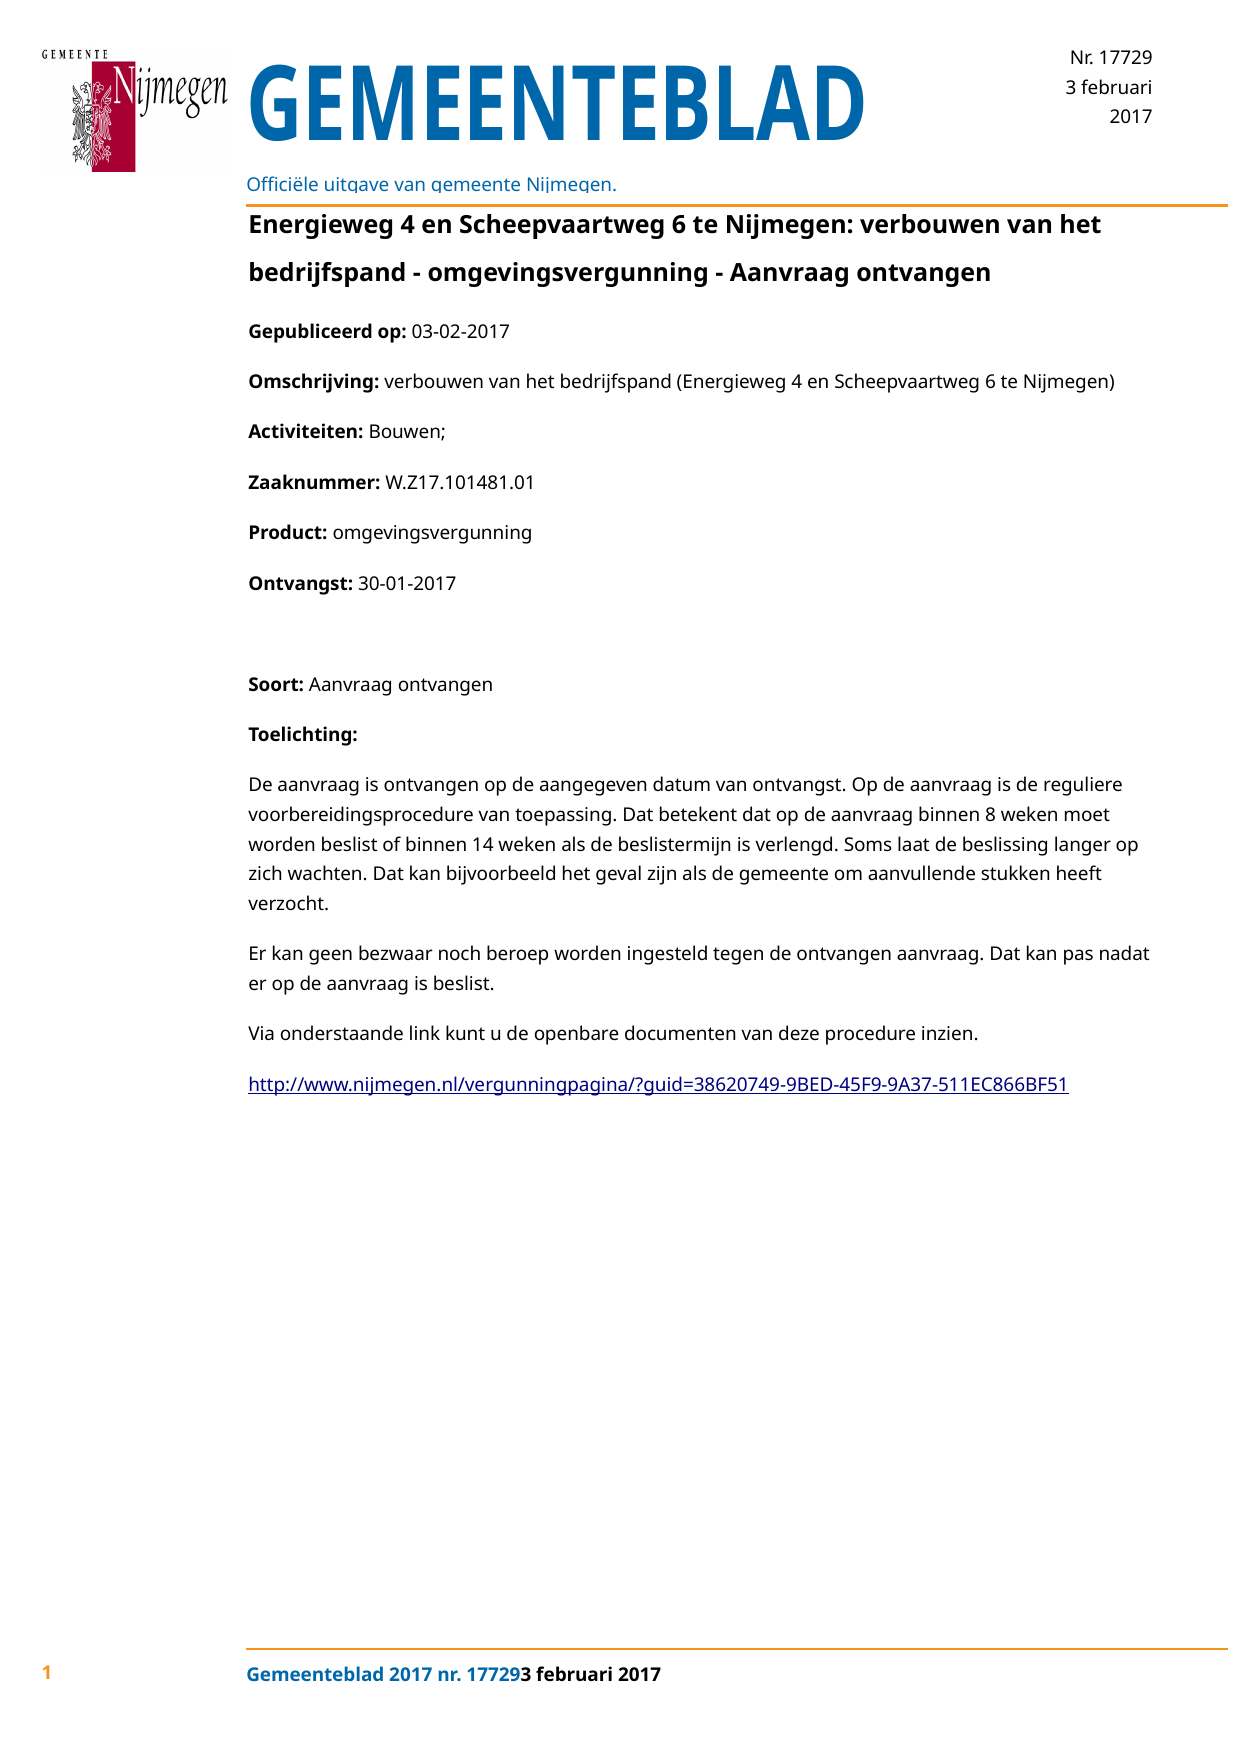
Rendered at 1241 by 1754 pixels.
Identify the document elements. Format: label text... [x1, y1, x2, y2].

picture [41, 47, 231, 172]
text Via onderstaande link kunt u de openbare documenten van deze procedure inzien. [248, 1020, 1152, 1046]
text Energieweg 4 en Scheepvaartweg 6 te Nijmegen: verbouwen van het bedrijfspand - omgevingsvergunning - Aanvraag ontvangen [248, 207, 1152, 288]
text Er kan geen bezwaar noch beroep worden ingesteld tegen de ontvangen aanvraag. Dat kan pas nadat er op de aanvraag is beslist. [248, 940, 1152, 996]
text Product: omgevingsvergunning [248, 519, 1152, 545]
text Toelichting: [248, 721, 1152, 747]
text Omschrijving: verbouwen van het bedrijfspand (Energieweg 4 en Scheepvaartweg 6 te Nijmegen) [248, 368, 1152, 394]
text Zaaknummer: W.Z17.101481.01 [248, 469, 1152, 495]
text De aanvraag is ontvangen op de aangegeven datum van ontvangst. Op de aanvraag is de reguliere voorbereidingsprocedure van toepassing. Dat betekent dat op de aanvraag binnen 8 weken moet worden beslist of binnen 14 weken als de beslistermijn is verlengd. Soms laat de beslissing langer op zich wachten. Dat kan bijvoorbeeld het geval zijn als de gemeente om aanvullende stukken heeft verzocht. [248, 772, 1152, 916]
text http://www.nijmegen.nl/vergunningpagina/?guid=38620749-9BED-45F9-9A37-511EC866BF51 [248, 1071, 1152, 1097]
text Soort: Aanvraag ontvangen [248, 671, 1152, 697]
text Gepubliceerd op: 03-02-2017 [248, 318, 1152, 344]
text Activiteiten: Bouwen; [248, 419, 1152, 444]
text Ontvangst: 30-01-2017 [248, 570, 1152, 596]
